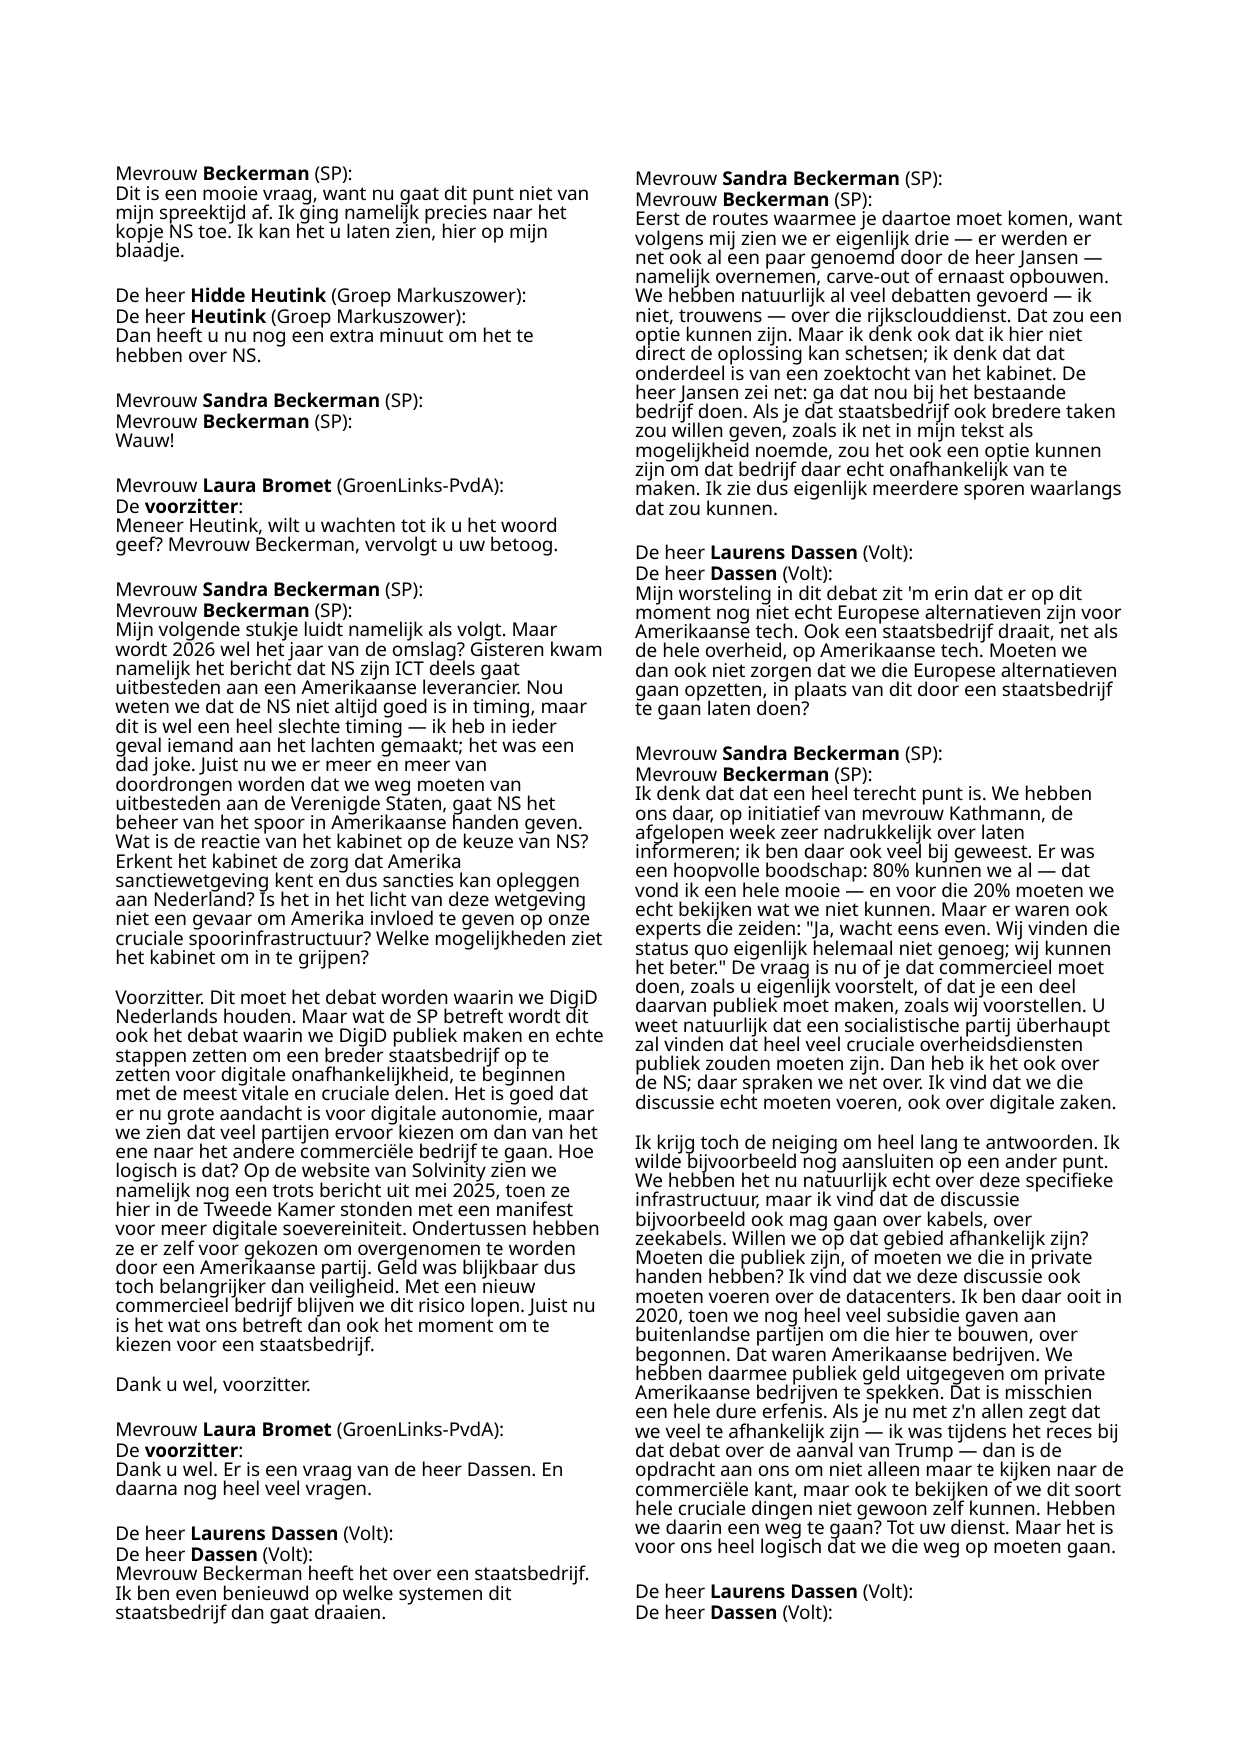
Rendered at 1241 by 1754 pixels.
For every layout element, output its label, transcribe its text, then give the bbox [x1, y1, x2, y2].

text Ik denk dat dat een heel terecht punt is. We hebben ons daar, op initiatief van mevrouw Kathmann, de afgelopen week zeer nadrukkelijk over laten informeren; ik ben daar ook veel bij geweest. Er was een hoopvolle boodschap: 80% kunnen we al — dat vond ik een hele mooie — en voor die 20% moeten we echt bekijken wat we niet kunnen. Maar er waren ook experts die zeiden: "Ja, wacht eens even. Wij vinden die status quo eigenlijk helemaal niet genoeg; wij kunnen het beter." De vraag is nu of je dat commercieel moet doen, zoals u eigenlijk voorstelt, of dat je een deel daarvan publiek moet maken, zoals wij voorstellen. U weet natuurlijk dat een socialistische partij überhaupt zal vinden dat heel veel cruciale overheidsdiensten publiek zouden moeten zijn. Dan heb ik het ook over de NS; daar spraken we net over. Ik vind dat we die discussie echt moeten voeren, ook over digitale zaken. [635, 785, 1125, 1113]
text De heer Heutink (Groep Markuszower): [115, 308, 605, 327]
text Mijn worsteling in dit debat zit 'm erin dat er op dit moment nog niet echt Europese alternatieven zijn voor Amerikaanse tech. Ook een staatsbedrijf draait, net als de hele overheid, op Amerikaanse tech. Moeten we dan ook niet zorgen dat we die Europese alternatieven gaan opzetten, in plaats van dit door een staatsbedrijf te gaan laten doen? [635, 584, 1125, 719]
text Meneer Heutink, wilt u wachten tot ik u het woord geef? Mevrouw Beckerman, vervolgt u uw betoog. [115, 517, 605, 556]
text Mevrouw Beckerman (SP): [635, 191, 1125, 210]
text Mevrouw Sandra Beckerman (SP): [635, 165, 1125, 191]
text Mevrouw Beckerman (SP): [115, 602, 605, 621]
text Voorzitter. Dit moet het debat worden waarin we DigiD Nederlands houden. Maar wat de SP betreft wordt dit ook het debat waarin we DigiD publiek maken en echte stappen zetten om een breder staatsbedrijf op te zetten voor digitale onafhankelijkheid, te beginnen met de meest vitale en cruciale delen. Het is goed dat er nu grote aandacht is voor digitale autonomie, maar we zien dat veel partijen ervoor kiezen om dan van het ene naar het andere commerciële bedrijf te gaan. Hoe logisch is dat? Op de website van Solvinity zien we namelijk nog een trots bericht uit mei 2025, toen ze hier in de Tweede Kamer stonden met een manifest voor meer digitale soevereiniteit. Ondertussen hebben ze er zelf voor gekozen om overgenomen te worden door een Amerikaanse partij. Geld was blijkbaar dus toch belangrijker dan veiligheid. Met een nieuw commercieel bedrijf blijven we dit risico lopen. Juist nu is het wat ons betreft dan ook het moment om te kiezen voor een staatsbedrijf. [115, 989, 605, 1355]
text Mevrouw Sandra Beckerman (SP): [115, 576, 605, 602]
text De heer Laurens Dassen (Volt): [635, 1578, 1125, 1604]
text Mevrouw Beckerman (SP): [115, 165, 605, 184]
text Mevrouw Beckerman (SP): [115, 413, 605, 432]
text De voorzitter: [115, 1442, 605, 1461]
text Mevrouw Laura Bromet (GroenLinks-PvdA): [115, 1416, 605, 1442]
text Mevrouw Laura Bromet (GroenLinks-PvdA): [115, 472, 605, 498]
text De heer Dassen (Volt): [115, 1546, 605, 1565]
text Mevrouw Beckerman heeft het over een staatsbedrijf. Ik ben even benieuwd op welke systemen dit staatsbedrijf dan gaat draaien. [115, 1565, 605, 1623]
text Wauw! [115, 432, 605, 451]
text De heer Laurens Dassen (Volt): [115, 1520, 605, 1546]
text Eerst de routes waarmee je daartoe moet komen, want volgens mij zien we er eigenlijk drie — er werden er net ook al een paar genoemd door de heer Jansen — namelijk overnemen, carve-out of ernaast opbouwen. We hebben natuurlijk al veel debatten gevoerd — ik niet, trouwens — over die rijksclouddienst. Dat zou een optie kunnen zijn. Maar ik denk ook dat ik hier niet direct de oplossing kan schetsen; ik denk dat dat onderdeel is van een zoektocht van het kabinet. De heer Jansen zei net: ga dat nou bij het bestaande bedrijf doen. Als je dat staatsbedrijf ook bredere taken zou willen geven, zoals ik net in mijn tekst als mogelijkheid noemde, zou het ook een optie kunnen zijn om dat bedrijf daar echt onafhankelijk van te maken. Ik zie dus eigenlijk meerdere sporen waarlangs dat zou kunnen. [635, 210, 1125, 519]
text De heer Hidde Heutink (Groep Markuszower): [115, 282, 605, 308]
text Dan heeft u nu nog een extra minuut om het te hebben over NS. [115, 327, 605, 366]
text De heer Dassen (Volt): [635, 565, 1125, 584]
text De heer Dassen (Volt): [635, 1604, 1125, 1623]
text Mevrouw Beckerman (SP): [635, 766, 1125, 785]
text Mijn volgende stukje luidt namelijk als volgt. Maar wordt 2026 wel het jaar van de omslag? Gisteren kwam namelijk het bericht dat NS zijn ICT deels gaat uitbesteden aan een Amerikaanse leverancier. Nou weten we dat de NS niet altijd goed is in timing, maar dit is wel een heel slechte timing — ik heb in ieder geval iemand aan het lachten gemaakt; het was een dad joke. Juist nu we er meer en meer van doordrongen worden dat we weg moeten van uitbesteden aan de Verenigde Staten, gaat NS het beheer van het spoor in Amerikaanse handen geven. Wat is de reactie van het kabinet op de keuze van NS? Erkent het kabinet de zorg dat Amerika sanctiewetgeving kent en dus sancties kan opleggen aan Nederland? Is het in het licht van deze wetgeving niet een gevaar om Amerika invloed te geven op onze cruciale spoorinfrastructuur? Welke mogelijkheden ziet het kabinet om in te grijpen? [115, 621, 605, 968]
text Dit is een mooie vraag, want nu gaat dit punt niet van mijn spreektijd af. Ik ging namelijk precies naar het kopje NS toe. Ik kan het u laten zien, hier op mijn blaadje. [115, 184, 605, 262]
text Mevrouw Sandra Beckerman (SP): [635, 740, 1125, 766]
text De heer Laurens Dassen (Volt): [635, 539, 1125, 565]
text Mevrouw Sandra Beckerman (SP): [115, 387, 605, 413]
text De voorzitter: [115, 498, 605, 517]
text Ik krijg toch de neiging om heel lang te antwoorden. Ik wilde bijvoorbeeld nog aansluiten op een ander punt. We hebben het nu natuurlijk echt over deze specifieke infrastructuur, maar ik vind dat de discussie bijvoorbeeld ook mag gaan over kabels, over zeekabels. Willen we op dat gebied afhankelijk zijn? Moeten die publiek zijn, of moeten we die in private handen hebben? Ik vind dat we deze discussie ook moeten voeren over de datacenters. Ik ben daar ooit in 2020, toen we nog heel veel subsidie gaven aan buitenlandse partijen om die hier te bouwen, over begonnen. Dat waren Amerikaanse bedrijven. We hebben daarmee publiek geld uitgegeven om private Amerikaanse bedrijven te spekken. Dat is misschien een hele dure erfenis. Als je nu met z'n allen zegt dat we veel te afhankelijk zijn — ik was tijdens het reces bij dat debat over de aanval van Trump — dan is de opdracht aan ons om niet alleen maar te kijken naar de commerciële kant, maar ook te bekijken of we dit soort hele cruciale dingen niet gewoon zelf kunnen. Hebben we daarin een weg te gaan? Tot uw dienst. Maar het is voor ons heel logisch dat we die weg op moeten gaan. [635, 1134, 1125, 1558]
text Dank u wel, voorzitter. [115, 1376, 605, 1395]
text Dank u wel. Er is een vraag van de heer Dassen. En daarna nog heel veel vragen. [115, 1461, 605, 1499]
